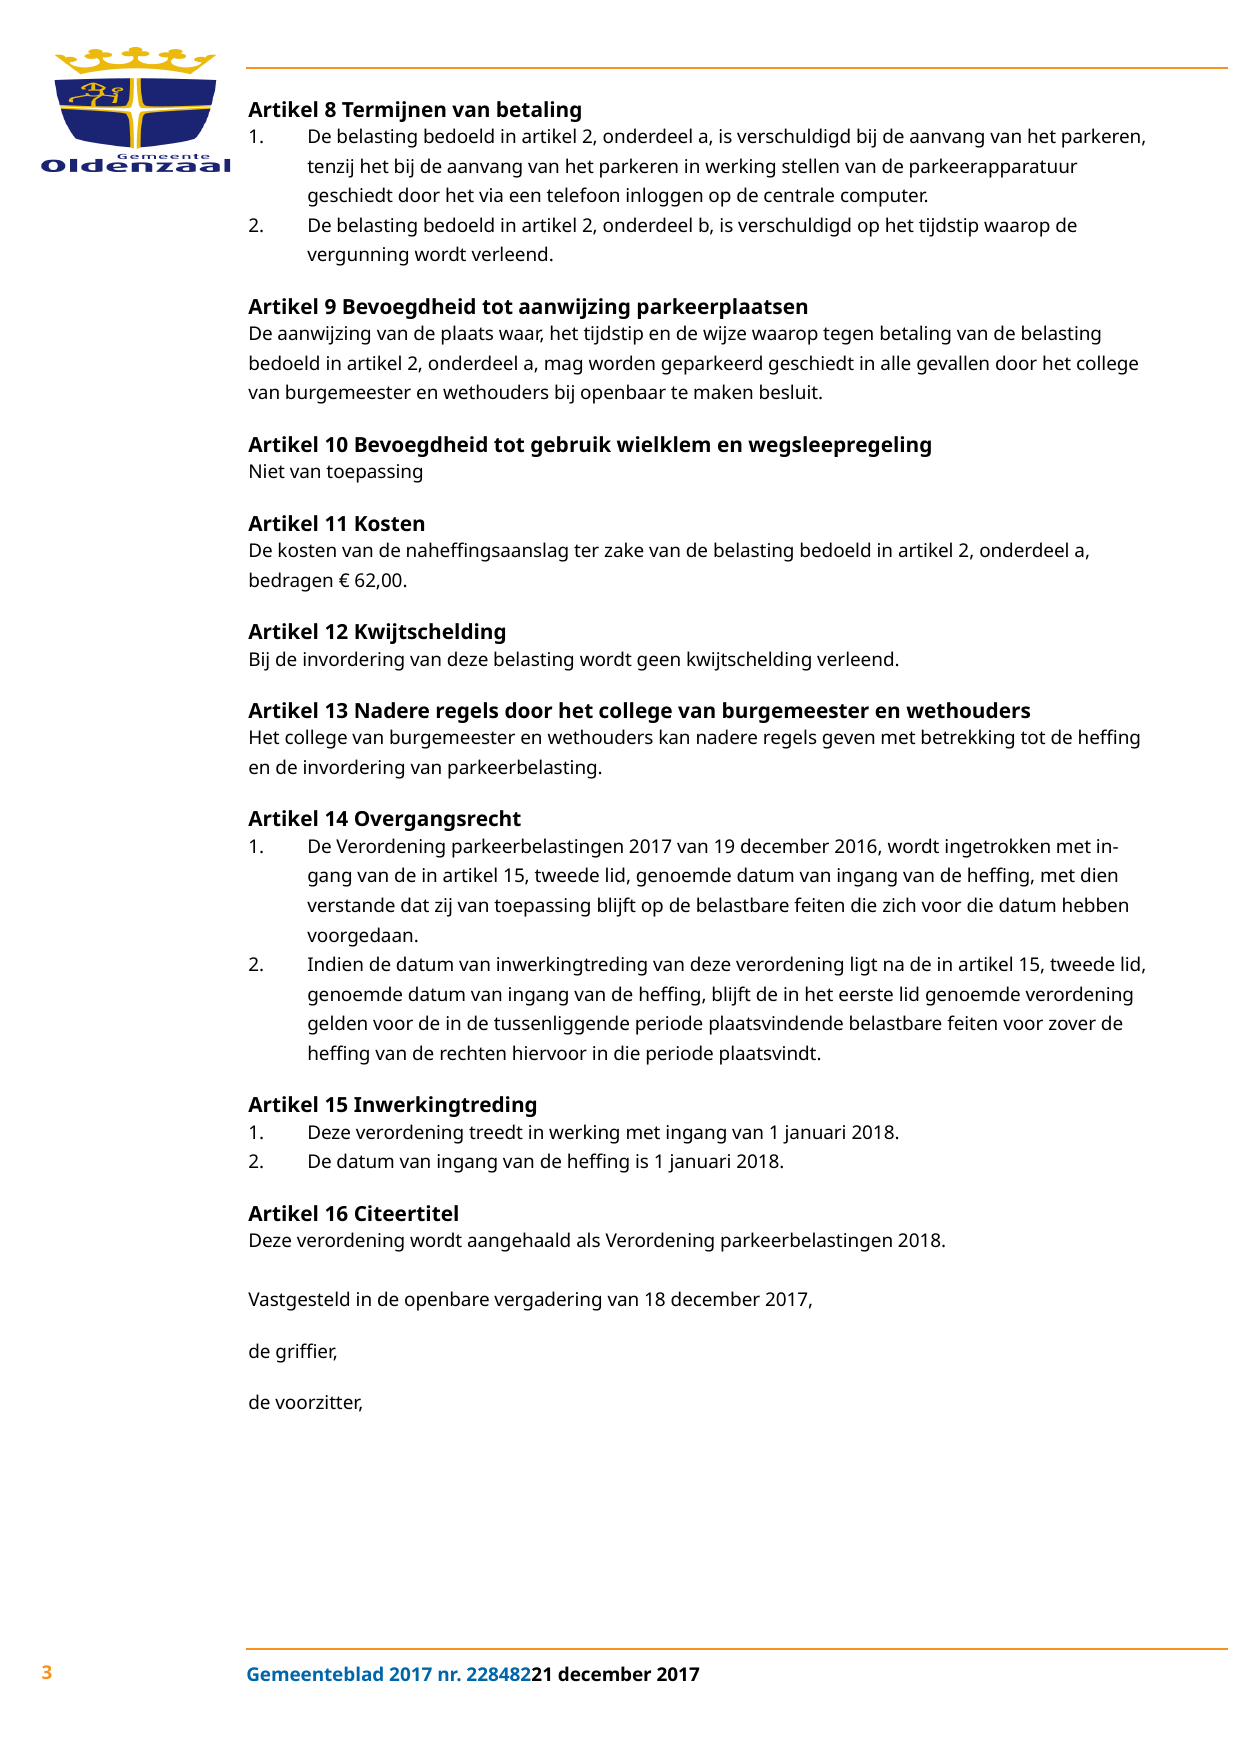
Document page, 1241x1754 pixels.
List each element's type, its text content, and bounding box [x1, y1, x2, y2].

text Artikel 8 Termijnen van betaling [248, 95, 1152, 123]
text Artikel 11 Kosten [248, 509, 1152, 537]
text De kosten van de naheffingsaanslag ter zake van de belasting bedoeld in artikel 2, onderdeel a, bedragen € 62,00. [248, 537, 1152, 593]
list Deze verordening treedt in werking met ingang van 1 januari 2018. [248, 1119, 1152, 1145]
text Artikel 10 Bevoegdheid tot gebruik wielklem en wegsleepregeling [248, 430, 1152, 458]
text Niet van toepassing [248, 458, 1152, 484]
text Artikel 14 Overgangsrecht [248, 804, 1152, 833]
text De aanwijzing van de plaats waar, het tijdstip en de wijze waarop tegen betaling van de belasting bedoeld in artikel 2, onderdeel a, mag worden geparkeerd geschiedt in alle gevallen door het college van burgemeester en wethouders bij openbaar te maken besluit. [248, 320, 1152, 405]
text Het college van burgemeester en wethouders kan nadere regels geven met betrekking tot de heffing en de invordering van parkeerbelasting. [248, 724, 1152, 780]
list De belasting bedoeld in artikel 2, onderdeel a, is verschuldigd bij de aanvang van het parkeren, tenzij het bij de aanvang van het parkeren in werking stellen van de parkeerapparatuur geschiedt door het via een telefoon inloggen op de centrale computer. [248, 123, 1152, 208]
text Artikel 16 Citeertitel [248, 1199, 1152, 1227]
text de griffier, [248, 1338, 1152, 1364]
list De belasting bedoeld in artikel 2, onderdeel b, is verschuldigd op het tijdstip waarop de vergunning wordt verleend. [248, 212, 1152, 267]
text Bij de invordering van deze belasting wordt geen kwijtschelding verleend. [248, 646, 1152, 671]
text Artikel 13 Nadere regels door het college van burgemeester en wethouders [248, 696, 1152, 724]
picture [41, 47, 231, 172]
text Artikel 12 Kwijtschelding [248, 617, 1152, 646]
text Deze verordening wordt aangehaald als Verordening parkeerbelastingen 2018. [248, 1227, 1152, 1253]
text Artikel 9 Bevoegdheid tot aanwijzing parkeerplaatsen [248, 292, 1152, 320]
text de voorzitter, [248, 1389, 1152, 1415]
text Vastgesteld in de openbare vergadering van 18 december 2017, [248, 1287, 1152, 1312]
text Artikel 15 Inwerkingtreding [248, 1091, 1152, 1119]
list Indien de datum van inwerkingtreding van deze verordening ligt na de in artikel 15, tweede lid, genoemde datum van ingang van de heffing, blijft de in het eerste lid genoemde verordening gelden voor de in de tussenliggende periode plaatsvindende belastbare feiten voor zover de heffing van de rechten hiervoor in die periode plaatsvindt. [248, 951, 1152, 1066]
list De datum van ingang van de heffing is 1 januari 2018. [248, 1148, 1152, 1174]
list De Verordening parkeerbelastingen 2017 van 19 december 2016, wordt ingetrokken met in-gang van de in artikel 15, tweede lid, genoemde datum van ingang van de heffing, met dien verstande dat zij van toepassing blijft op de belastbare feiten die zich voor die datum hebben voorgedaan. [248, 833, 1152, 947]
